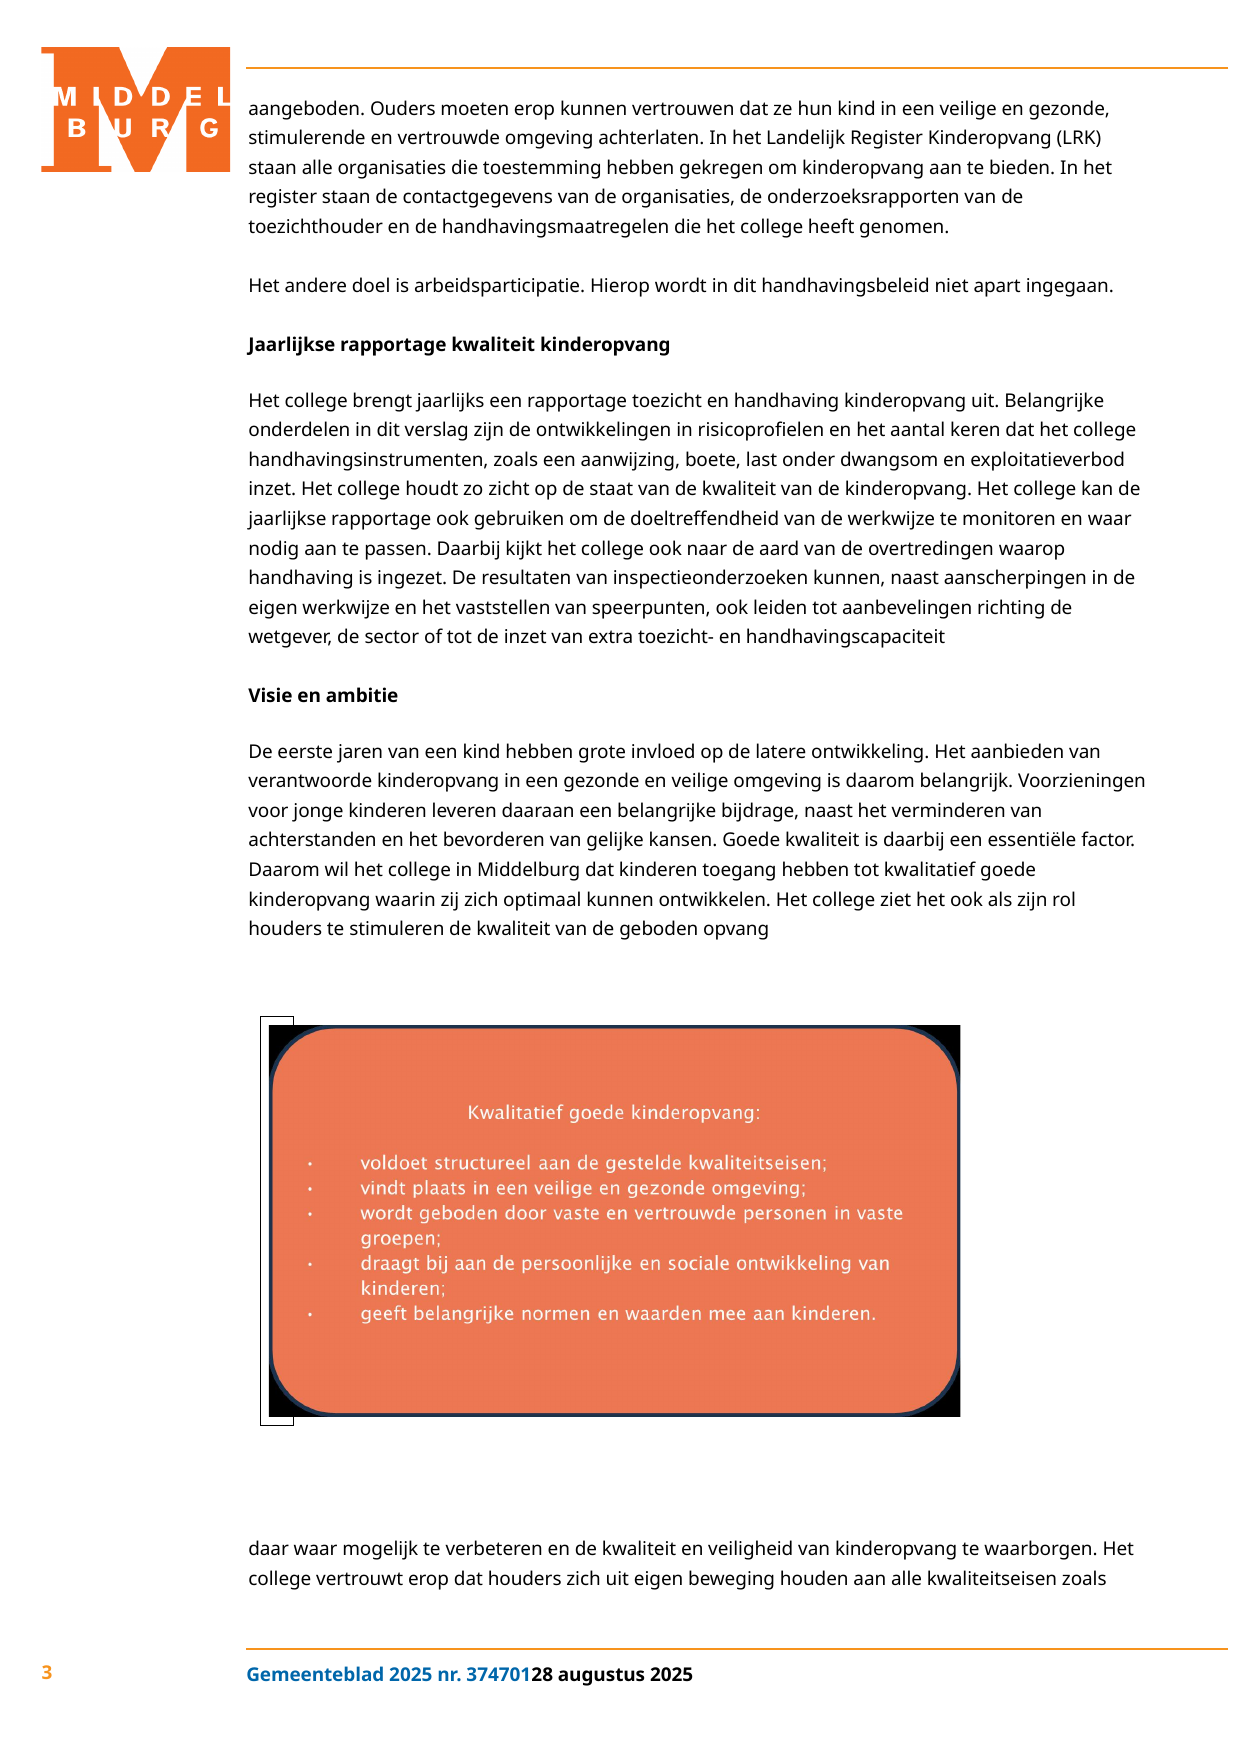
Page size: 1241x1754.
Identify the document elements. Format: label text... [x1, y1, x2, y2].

text Jaarlijkse rapportage kwaliteit kinderopvang [248, 331, 1152, 357]
picture [268, 1025, 961, 1417]
text Het college brengt jaarlijks een rapportage toezicht en handhaving kinderopvang uit. Belangrijke onderdelen in dit verslag zijn de ontwikkelingen in risicoprofielen en het aantal keren dat het college handhavingsinstrumenten, zoals een aanwijzing, boete, last onder dwangsom en exploitatieverbod inzet. Het college houdt zo zicht op de staat van de kwaliteit van de kinderopvang. Het college kan de jaarlijkse rapportage ook gebruiken om de doeltreffendheid van de werkwijze te monitoren en waar nodig aan te passen. Daarbij kijkt het college ook naar de aard van de overtredingen waarop handhaving is ingezet. De resultaten van inspectieonderzoeken kunnen, naast aanscherpingen in de eigen werkwijze en het vaststellen van speerpunten, ook leiden tot aanbevelingen richting de wetgever, de sector of tot de inzet van extra toezicht- en handhavingscapaciteit [248, 387, 1152, 649]
text Het andere doel is arbeidsparticipatie. Hierop wordt in dit handhavingsbeleid niet apart ingegaan. [248, 272, 1152, 298]
picture [41, 47, 231, 172]
text daar waar mogelijk te verbeteren en de kwaliteit en veiligheid van kinderopvang te waarborgen. Het college vertrouwt erop dat houders zich uit eigen beweging houden aan alle kwaliteitseisen zoals [248, 1536, 1152, 1591]
text De eerste jaren van een kind hebben grote invloed op de latere ontwikkeling. Het aanbieden van verantwoorde kinderopvang in een gezonde en veilige omgeving is daarom belangrijk. Voorzieningen voor jonge kinderen leveren daaraan een belangrijke bijdrage, naast het verminderen van achterstanden en het bevorderen van gelijke kansen. Goede kwaliteit is daarbij een essentiële factor. Daarom wil het college in Middelburg dat kinderen toegang hebben tot kwalitatief goede kinderopvang waarin zij zich optimaal kunnen ontwikkelen. Het college ziet het ook als zijn rol houders te stimuleren de kwaliteit van de geboden opvang [248, 738, 1152, 941]
text Visie en ambitie [248, 683, 1152, 708]
text aangeboden. Ouders moeten erop kunnen vertrouwen dat ze hun kind in een veilige en gezonde, stimulerende en vertrouwde omgeving achterlaten. In het Landelijk Register Kinderopvang (LRK) staan alle organisaties die toestemming hebben gekregen om kinderopvang aan te bieden. In het register staan de contactgegevens van de organisaties, de onderzoeksrapporten van de toezichthouder en de handhavingsmaatregelen die het college heeft genomen. [248, 95, 1152, 239]
